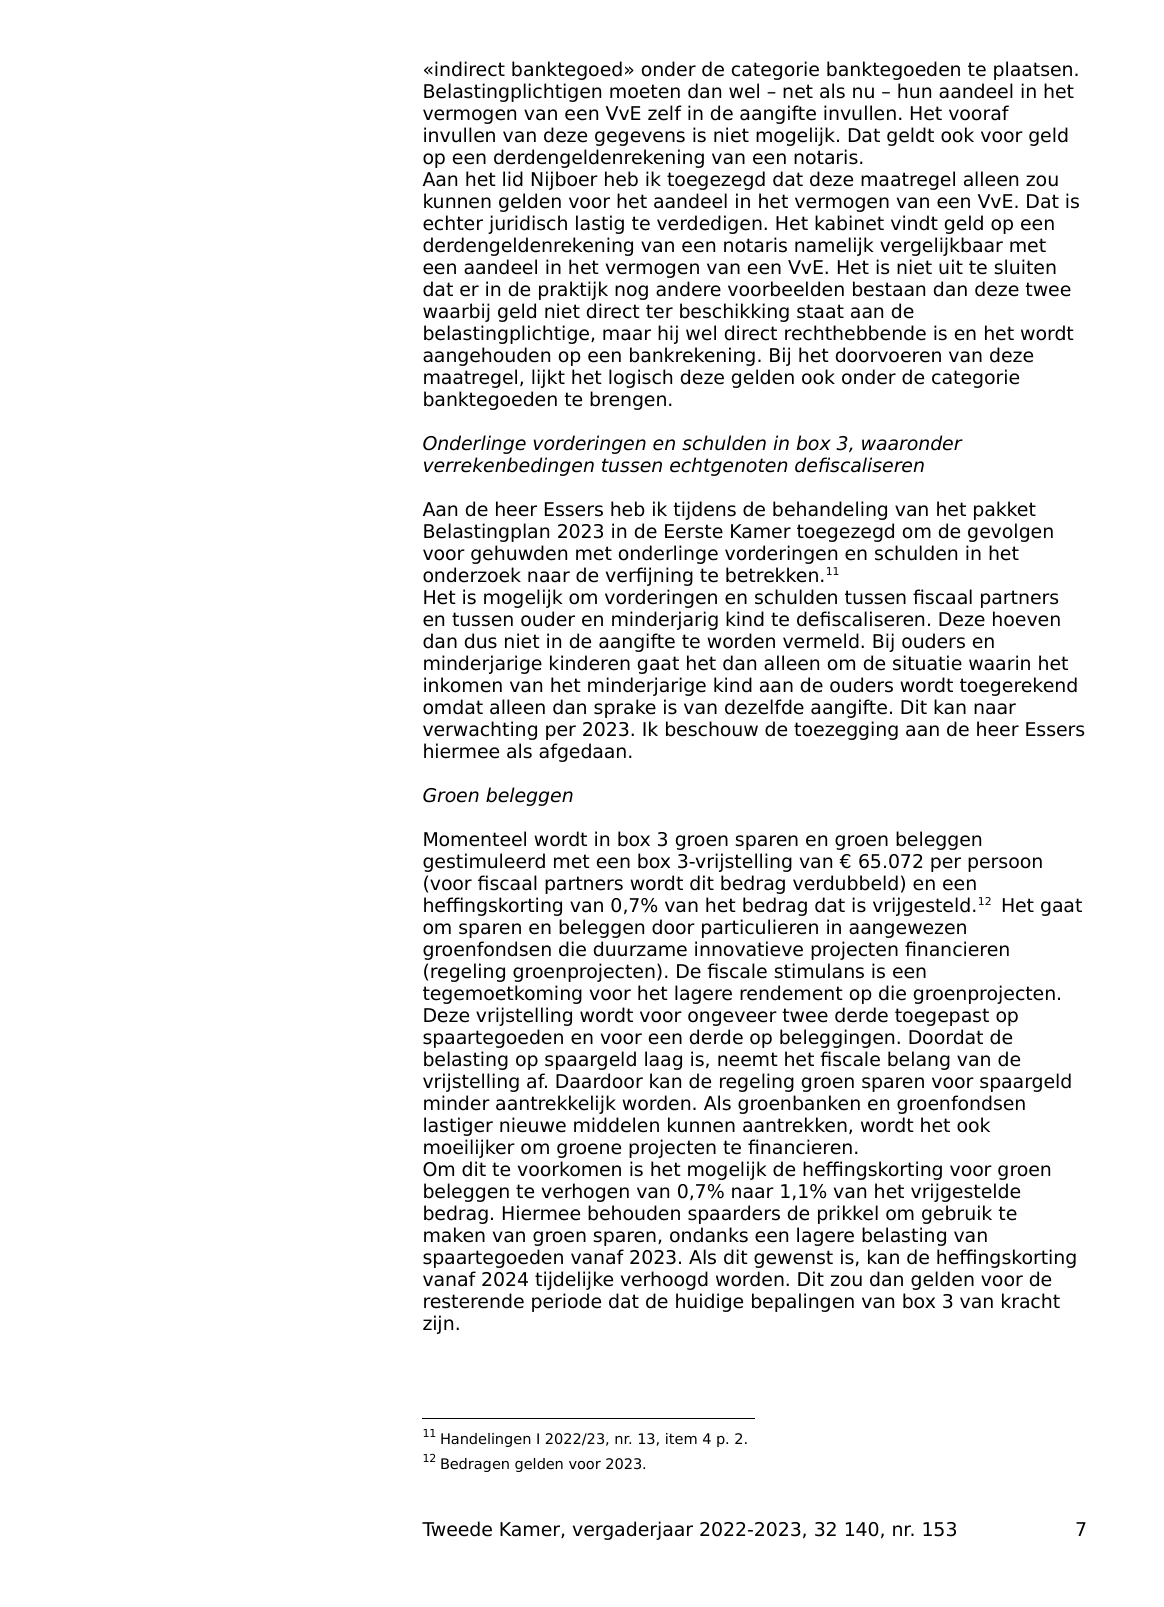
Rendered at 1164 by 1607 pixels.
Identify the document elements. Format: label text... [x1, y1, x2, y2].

text Handelingen I 2022/23, nr. 13, item 4 p. 2. [422, 1427, 1087, 1449]
text Aan de heer Essers heb ik tijdens de behandeling van het pakket Belastingplan 2023 in de Eerste Kamer toegezegd om de gevolgen voor gehuwden met onderlinge vorderingen en schulden in het onderzoek naar de verfijning te betrekken. [422, 499, 1087, 587]
text Bedragen gelden voor 2023. [422, 1452, 1087, 1474]
text «indirect banktegoed» onder de categorie banktegoeden te plaatsen. Belastingplichtigen moeten dan wel – net als nu – hun aandeel in het vermogen van een VvE zelf in de aangifte invullen. Het vooraf invullen van deze gegevens is niet mogelijk. Dat geldt ook voor geld op een derdengeldenrekening van een notaris. [422, 59, 1087, 169]
text Momenteel wordt in box 3 groen sparen en groen beleggen gestimuleerd met een box 3-vrijstelling van € 65.072 per persoon (voor fiscaal partners wordt dit bedrag verdubbeld) en een heffingskorting van 0,7% van het bedrag dat is vrijgesteld. Het gaat om sparen en beleggen door particulieren in aangewezen groenfondsen die duurzame innovatieve projecten financieren (regeling groenprojecten). De fiscale stimulans is een tegemoetkoming voor het lagere rendement op die groenprojecten. Deze vrijstelling wordt voor ongeveer twee derde toegepast op spaartegoeden en voor een derde op beleggingen. Doordat de belasting op spaargeld laag is, neemt het fiscale belang van de vrijstelling af. Daardoor kan de regeling groen sparen voor spaargeld minder aantrekkelijk worden. Als groenbanken en groenfondsen lastiger nieuwe middelen kunnen aantrekken, wordt het ook moeilijker om groene projecten te financieren. [422, 829, 1087, 1159]
subtitle Onderlinge vorderingen en schulden in box 3, waaronder verrekenbedingen tussen echtgenoten defiscaliseren [422, 433, 1087, 477]
text Aan het lid Nijboer heb ik toegezegd dat deze maatregel alleen zou kunnen gelden voor het aandeel in het vermogen van een VvE. Dat is echter juridisch lastig te verdedigen. Het kabinet vindt geld op een derdengeldenrekening van een notaris namelijk vergelijkbaar met een aandeel in het vermogen van een VvE. Het is niet uit te sluiten dat er in de praktijk nog andere voorbeelden bestaan dan deze twee waarbij geld niet direct ter beschikking staat aan de belastingplichtige, maar hij wel direct rechthebbende is en het wordt aangehouden op een bankrekening. Bij het doorvoeren van deze maatregel, lijkt het logisch deze gelden ook onder de categorie banktegoeden te brengen. [422, 169, 1087, 411]
text Het is mogelijk om vorderingen en schulden tussen fiscaal partners en tussen ouder en minderjarig kind te defiscaliseren. Deze hoeven dan dus niet in de aangifte te worden vermeld. Bij ouders en minderjarige kinderen gaat het dan alleen om de situatie waarin het inkomen van het minderjarige kind aan de ouders wordt toegerekend omdat alleen dan sprake is van dezelfde aangifte. Dit kan naar verwachting per 2023. Ik beschouw de toezegging aan de heer Essers hiermee als afgedaan. [422, 587, 1087, 763]
subtitle Groen beleggen [422, 785, 1087, 807]
text Om dit te voorkomen is het mogelijk de heffingskorting voor groen beleggen te verhogen van 0,7% naar 1,1% van het vrijgestelde bedrag. Hiermee behouden spaarders de prikkel om gebruik te maken van groen sparen, ondanks een lagere belasting van spaartegoeden vanaf 2023. Als dit gewenst is, kan de heffingskorting vanaf 2024 tijdelijke verhoogd worden. Dit zou dan gelden voor de resterende periode dat de huidige bepalingen van box 3 van kracht zijn. [422, 1159, 1087, 1335]
